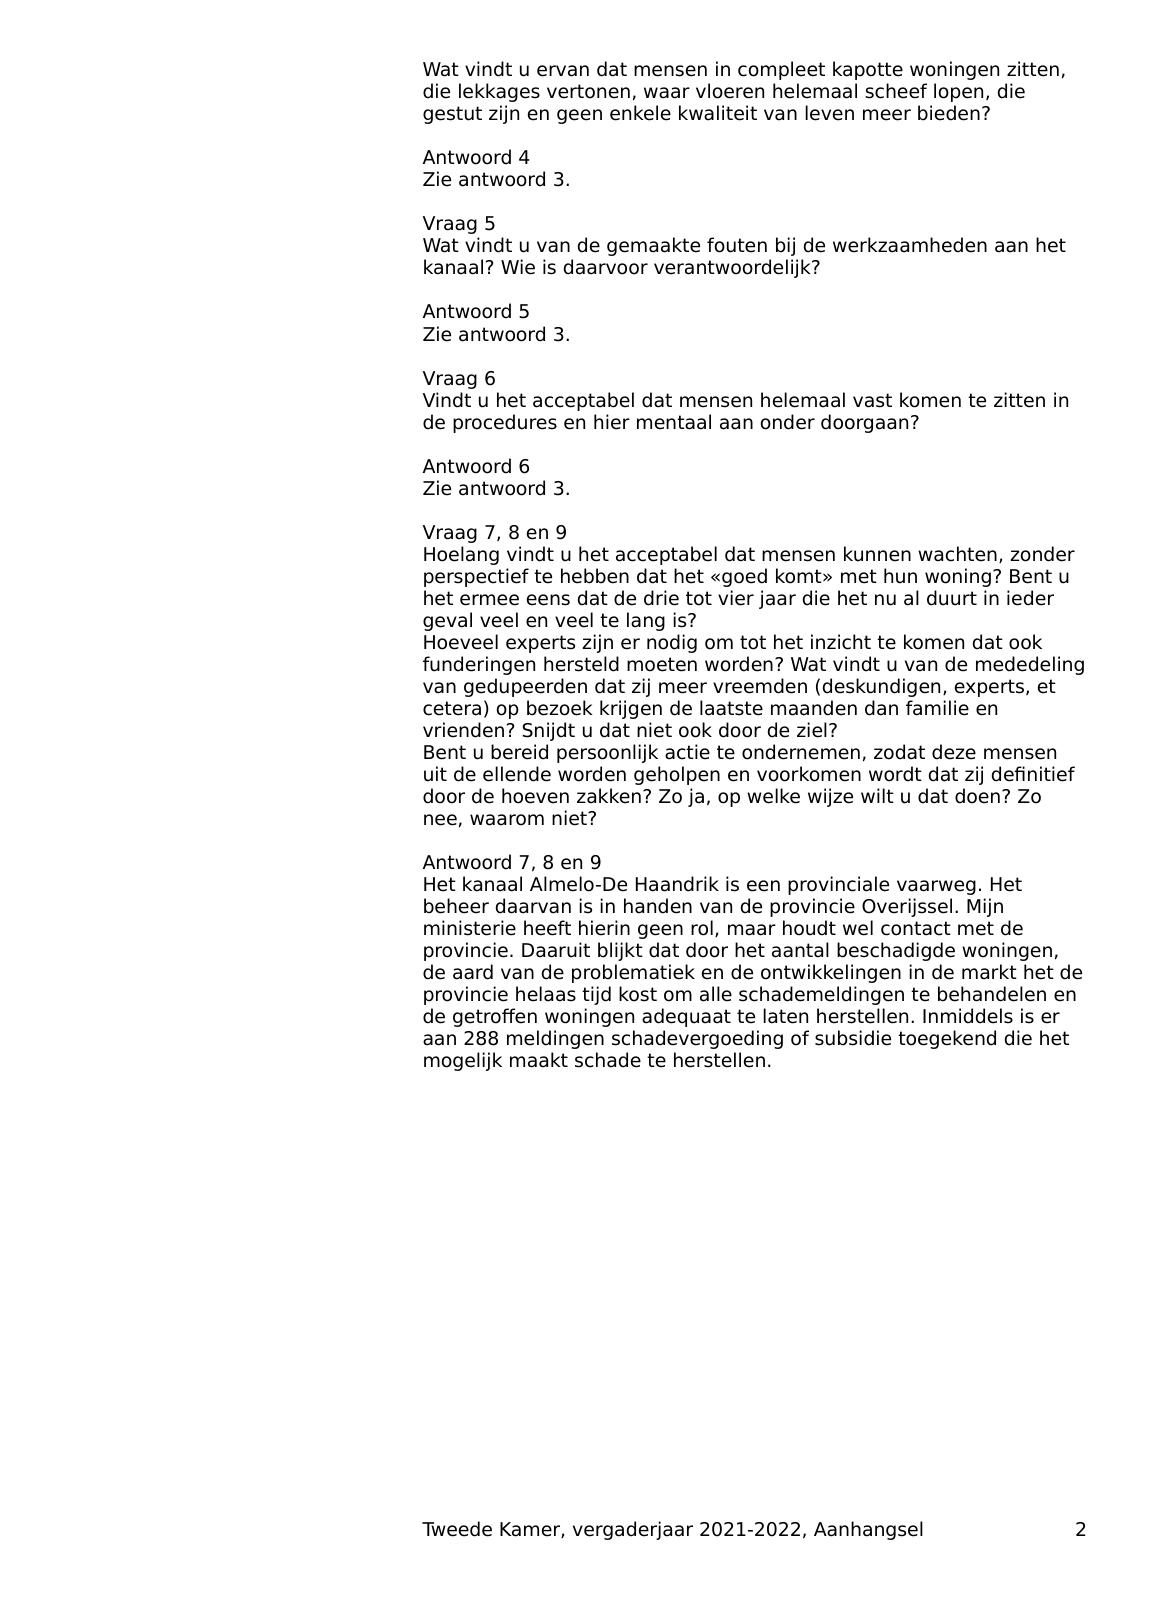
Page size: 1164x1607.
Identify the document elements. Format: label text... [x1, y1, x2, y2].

text Antwoord 4 [422, 147, 1087, 169]
text Hoeveel experts zijn er nodig om tot het inzicht te komen dat ook funderingen hersteld moeten worden? Wat vindt u van de mededeling van gedupeerden dat zij meer vreemden (deskundigen, experts, et cetera) op bezoek krijgen de laatste maanden dan familie en vrienden? Snijdt u dat niet ook door de ziel? [422, 632, 1087, 742]
text Zie antwoord 3. [422, 323, 1087, 345]
text Hoelang vindt u het acceptabel dat mensen kunnen wachten, zonder perspectief te hebben dat het «goed komt» met hun woning? Bent u het ermee eens dat de drie tot vier jaar die het nu al duurt in ieder geval veel en veel te lang is? [422, 544, 1087, 632]
text Bent u bereid persoonlijk actie te ondernemen, zodat deze mensen uit de ellende worden geholpen en voorkomen wordt dat zij definitief door de hoeven zakken? Zo ja, op welke wijze wilt u dat doen? Zo nee, waarom niet? [422, 742, 1087, 829]
text Antwoord 6 [422, 456, 1087, 478]
text Het kanaal Almelo-De Haandrik is een provinciale vaarweg. Het beheer daarvan is in handen van de provincie Overijssel. Mijn ministerie heeft hierin geen rol, maar houdt wel contact met de provincie. Daaruit blijkt dat door het aantal beschadigde woningen, de aard van de problematiek en de ontwikkelingen in de markt het de provincie helaas tijd kost om alle schademeldingen te behandelen en de getroffen woningen adequaat te laten herstellen. Inmiddels is er aan 288 meldingen schadevergoeding of subsidie toegekend die het mogelijk maakt schade te herstellen. [422, 874, 1087, 1072]
text Zie antwoord 3. [422, 478, 1087, 500]
text Antwoord 5 [422, 301, 1087, 323]
text Zie antwoord 3. [422, 169, 1087, 191]
text Vraag 7, 8 en 9 [422, 522, 1087, 544]
text Wat vindt u van de gemaakte fouten bij de werkzaamheden aan het kanaal? Wie is daarvoor verantwoordelijk? [422, 235, 1087, 279]
text Vraag 6 [422, 368, 1087, 389]
text Vraag 5 [422, 213, 1087, 235]
text Antwoord 7, 8 en 9 [422, 852, 1087, 874]
text Vindt u het acceptabel dat mensen helemaal vast komen te zitten in de procedures en hier mentaal aan onder doorgaan? [422, 389, 1087, 433]
text Wat vindt u ervan dat mensen in compleet kapotte woningen zitten, die lekkages vertonen, waar vloeren helemaal scheef lopen, die gestut zijn en geen enkele kwaliteit van leven meer bieden? [422, 59, 1087, 125]
